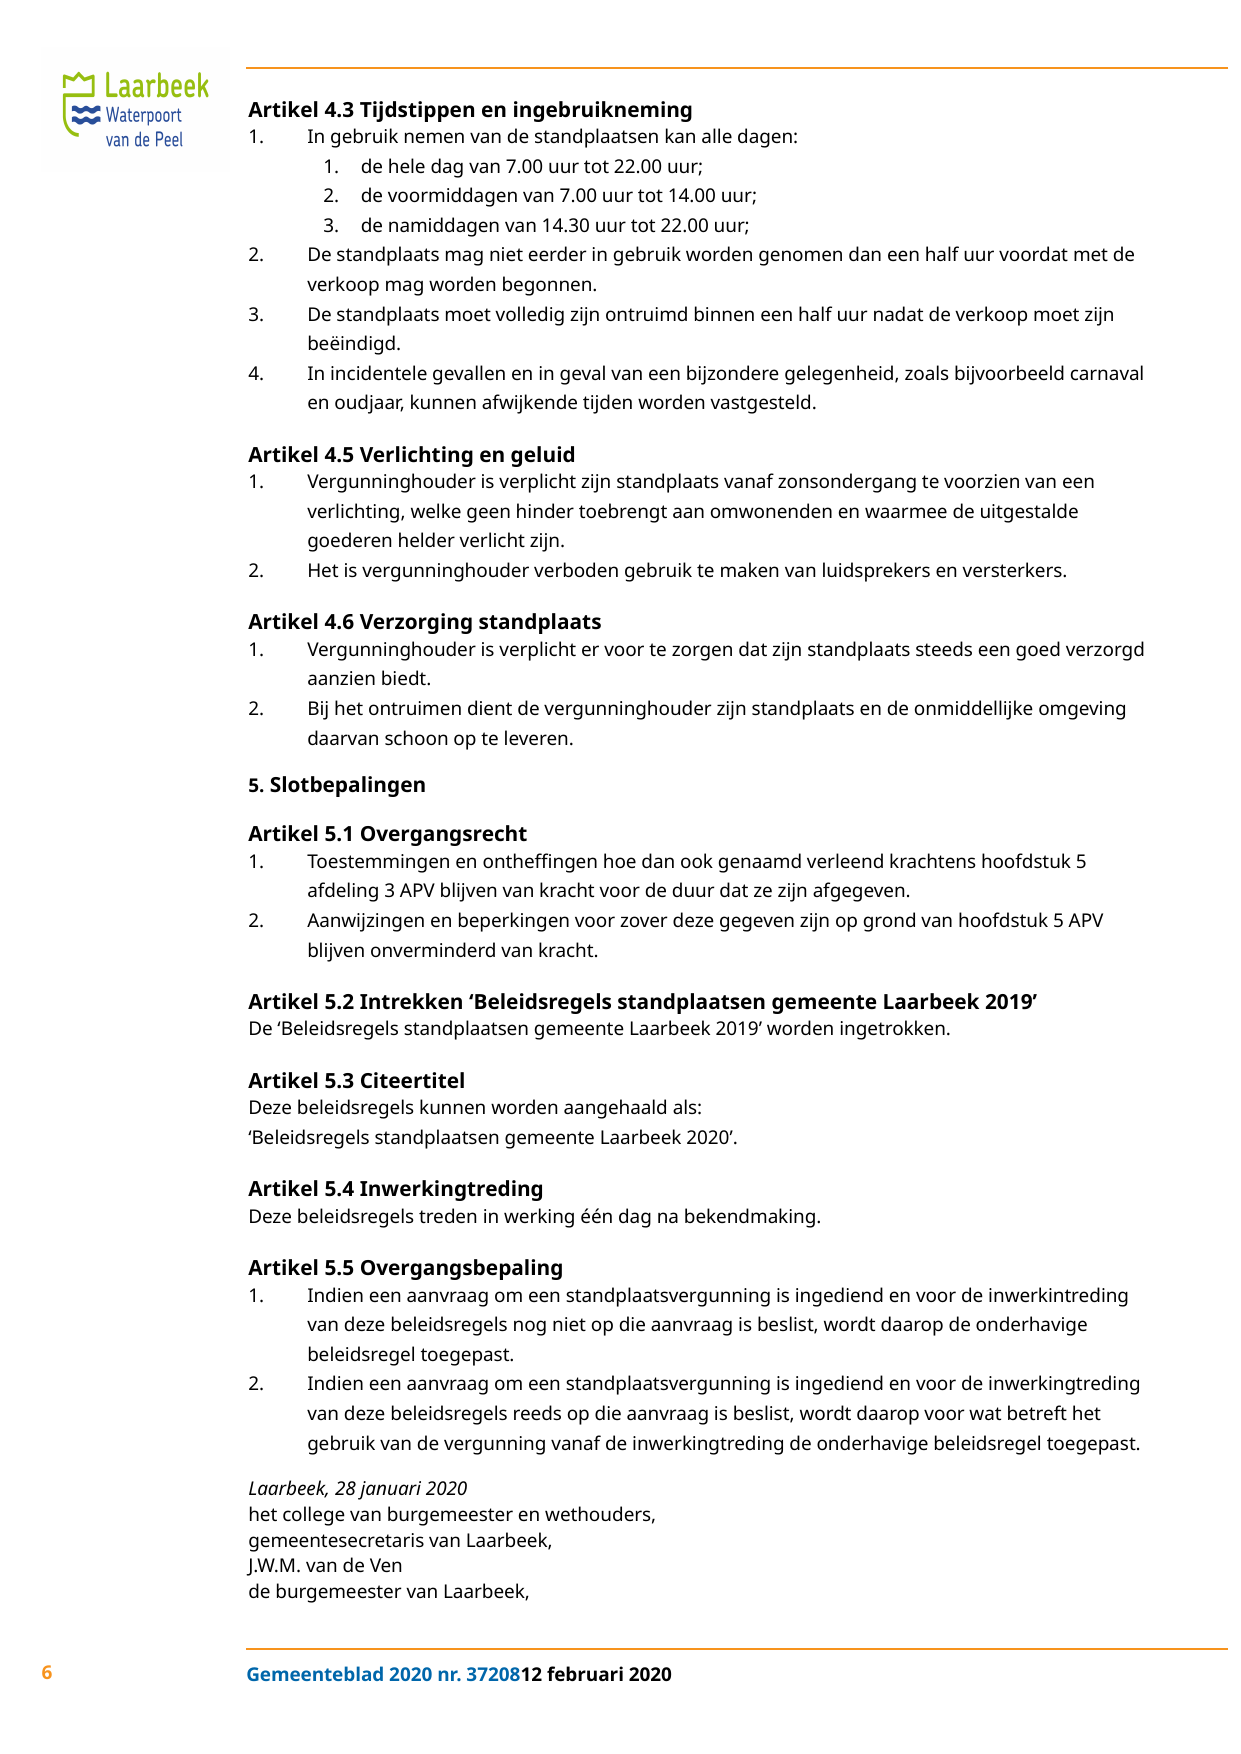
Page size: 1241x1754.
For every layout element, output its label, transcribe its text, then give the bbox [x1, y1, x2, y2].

list Indien een aanvraag om een standplaatsvergunning is ingediend en voor de inwerkingtreding van deze beleidsregels reeds op die aanvraag is beslist, wordt daarop voor wat betreft het gebruik van de vergunning vanaf de inwerkingtreding de onderhavige beleidsregel toegepast. [248, 1371, 1152, 1455]
text Artikel 5.5 Overgangsbepaling [248, 1253, 1152, 1282]
text de burgemeester van Laarbeek, [248, 1578, 1152, 1604]
picture [41, 47, 231, 172]
list Het is vergunninghouder verboden gebruik te maken van luidsprekers en versterkers. [248, 557, 1152, 583]
text Artikel 5.3 Citeertitel [248, 1066, 1152, 1094]
text het college van burgemeester en wethouders, [248, 1501, 1152, 1527]
list Indien een aanvraag om een standplaatsvergunning is ingediend en voor de inwerkintreding van deze beleidsregels nog niet op die aanvraag is beslist, wordt daarop de onderhavige beleidsregel toegepast. [248, 1282, 1152, 1367]
text Artikel 5.4 Inwerkingtreding [248, 1174, 1152, 1203]
text Artikel 4.3 Tijdstippen en ingebruikneming [248, 95, 1152, 123]
list De standplaats mag niet eerder in gebruik worden genomen dan een half uur voordat met de verkoop mag worden begonnen. [248, 242, 1152, 297]
text Deze beleidsregels kunnen worden aangehaald als: [248, 1094, 1152, 1120]
list de voormiddagen van 7.00 uur tot 14.00 uur; [323, 182, 1152, 208]
list Vergunninghouder is verplicht zijn standplaats vanaf zonsondergang te voorzien van een verlichting, welke geen hinder toebrengt aan omwonenden en waarmee de uitgestalde goederen helder verlicht zijn. [248, 468, 1152, 553]
list Bij het ontruimen dient de vergunninghouder zijn standplaats en de onmiddellijke omgeving daarvan schoon op te leveren. [248, 695, 1152, 750]
text Laarbeek, 28 januari 2020 [248, 1475, 1152, 1501]
list In incidentele gevallen en in geval van een bijzondere gelegenheid, zoals bijvoorbeeld carnaval en oudjaar, kunnen afwijkende tijden worden vastgesteld. [248, 360, 1152, 415]
list In gebruik nemen van de standplaatsen kan alle dagen: [248, 123, 1152, 149]
text 5. Slotbepalingen [248, 770, 1152, 799]
text Artikel 5.1 Overgangsrecht [248, 819, 1152, 848]
text Artikel 4.6 Verzorging standplaats [248, 607, 1152, 636]
text De ‘Beleidsregels standplaatsen gemeente Laarbeek 2019’ worden ingetrokken. [248, 1016, 1152, 1041]
text gemeentesecretaris van Laarbeek, [248, 1527, 1152, 1552]
list de hele dag van 7.00 uur tot 22.00 uur; [323, 153, 1152, 178]
list De standplaats moet volledig zijn ontruimd binnen een half uur nadat de verkoop moet zijn beëindigd. [248, 301, 1152, 356]
text Artikel 4.5 Verlichting en geluid [248, 440, 1152, 468]
list de namiddagen van 14.30 uur tot 22.00 uur; [323, 212, 1152, 238]
list Aanwijzingen en beperkingen voor zover deze gegeven zijn op grond van hoofdstuk 5 APV blijven onverminderd van kracht. [248, 907, 1152, 962]
text ‘Beleidsregels standplaatsen gemeente Laarbeek 2020’. [248, 1124, 1152, 1150]
text Deze beleidsregels treden in werking één dag na bekendmaking. [248, 1203, 1152, 1229]
text J.W.M. van de Ven [248, 1552, 1152, 1578]
list Toestemmingen en ontheffingen hoe dan ook genaamd verleend krachtens hoofdstuk 5 afdeling 3 APV blijven van kracht voor de duur dat ze zijn afgegeven. [248, 848, 1152, 903]
list Vergunninghouder is verplicht er voor te zorgen dat zijn standplaats steeds een goed verzorgd aanzien biedt. [248, 636, 1152, 691]
text Artikel 5.2 Intrekken ‘Beleidsregels standplaatsen gemeente Laarbeek 2019’ [248, 987, 1152, 1016]
